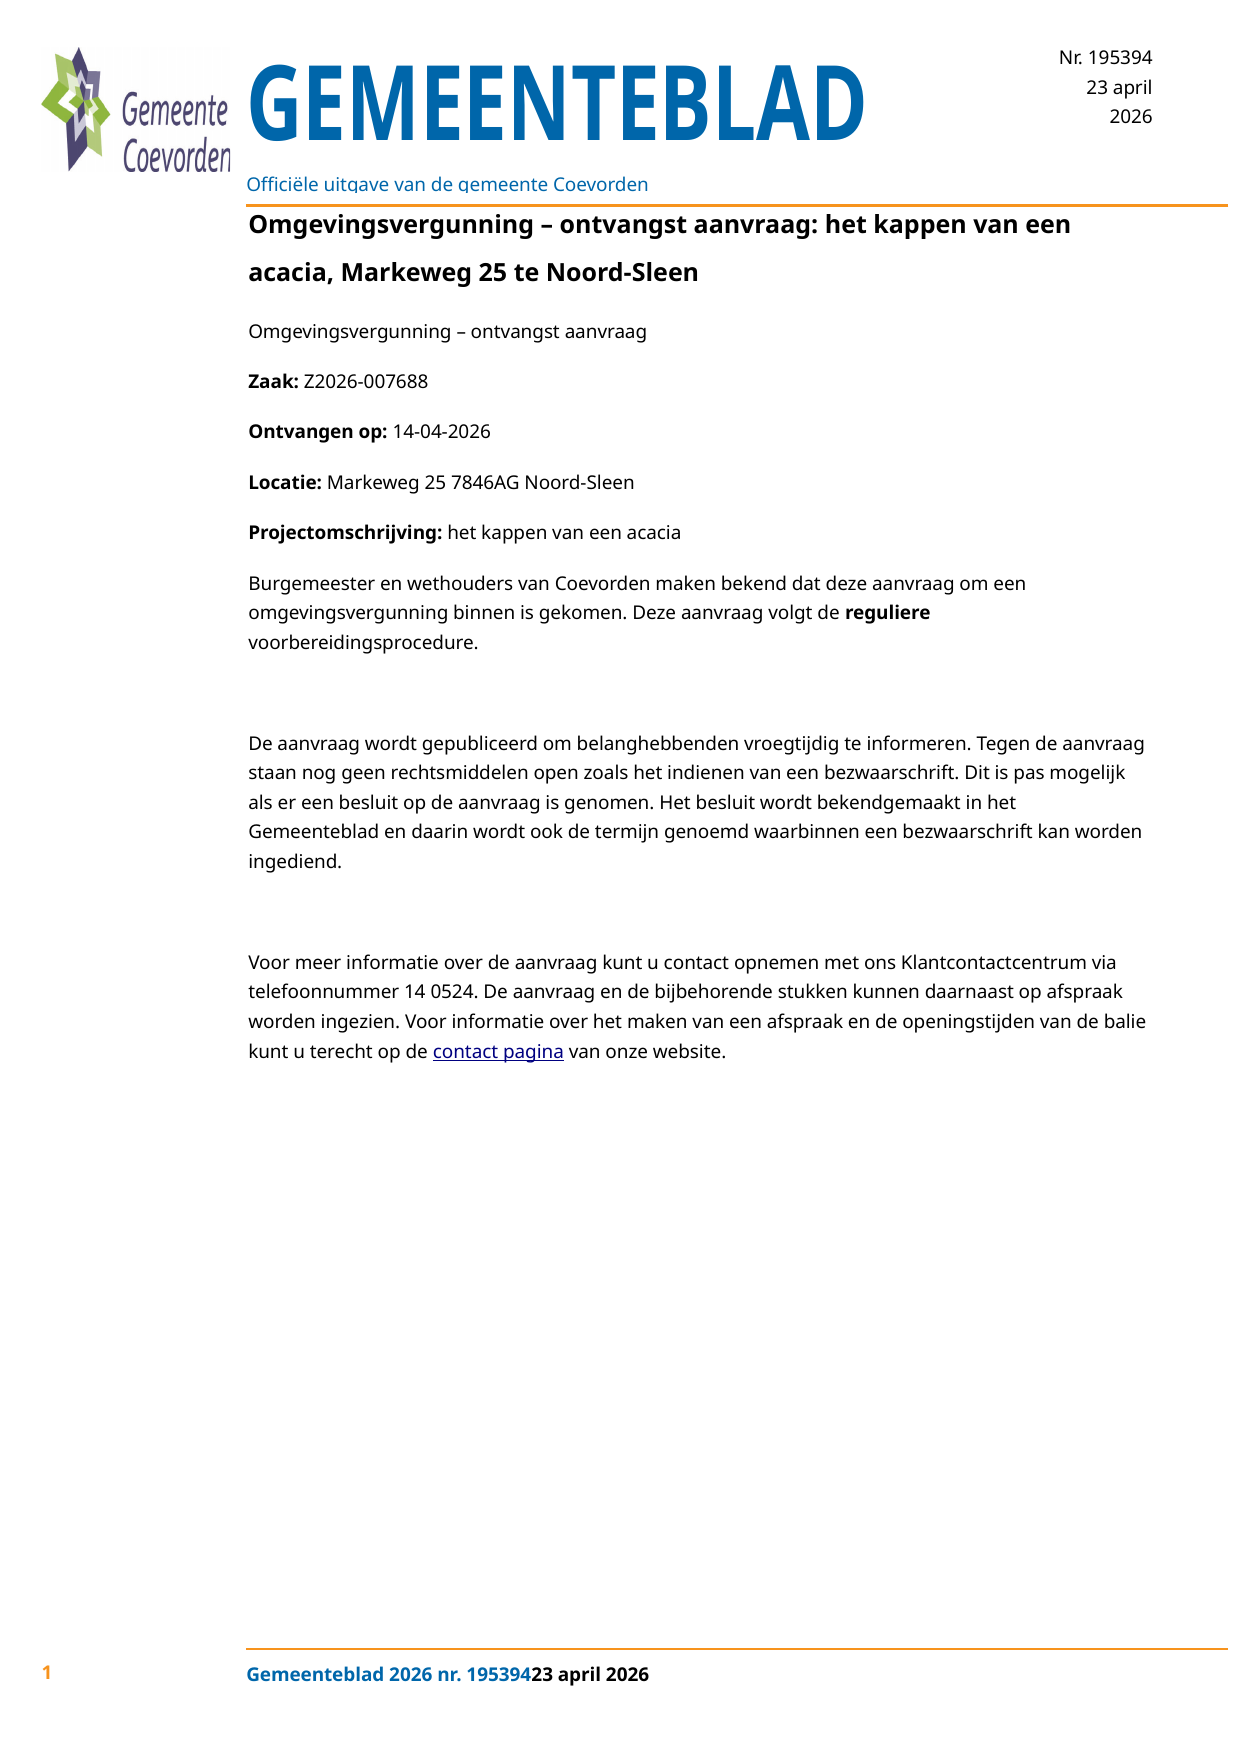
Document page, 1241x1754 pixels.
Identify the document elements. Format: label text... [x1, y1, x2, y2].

text Zaak: Z2026-007688 [248, 368, 1152, 394]
text Omgevingsvergunning – ontvangst aanvraag: het kappen van een acacia, Markeweg 25 te Noord-Sleen [248, 207, 1152, 288]
text Locatie: Markeweg 25 7846AG Noord-Sleen [248, 469, 1152, 495]
text Omgevingsvergunning – ontvangst aanvraag [248, 318, 1152, 344]
text Burgemeester en wethouders van Coevorden maken bekend dat deze aanvraag om een omgevingsvergunning binnen is gekomen. Deze aanvraag volgt de reguliere voorbereidingsprocedure. [248, 570, 1152, 655]
picture [41, 47, 231, 172]
text Voor meer informatie over de aanvraag kunt u contact opnemen met ons Klantcontactcentrum via telefoonnummer 14 0524. De aanvraag en de bijbehorende stukken kunnen daarnaast op afspraak worden ingezien. Voor informatie over het maken van een afspraak en de openingstijden van de balie kunt u terecht op de contact pagina van onze website. [248, 949, 1152, 1064]
text De aanvraag wordt gepubliceerd om belanghebbenden vroegtijdig te informeren. Tegen de aanvraag staan nog geen rechtsmiddelen open zoals het indienen van een bezwaarschrift. Dit is pas mogelijk als er een besluit op de aanvraag is genomen. Het besluit wordt bekendgemaakt in het Gemeenteblad en daarin wordt ook de termijn genoemd waarbinnen een bezwaarschrift kan worden ingediend. [248, 730, 1152, 874]
text Projectomschrijving: het kappen van een acacia [248, 519, 1152, 545]
text Ontvangen op: 14-04-2026 [248, 419, 1152, 444]
